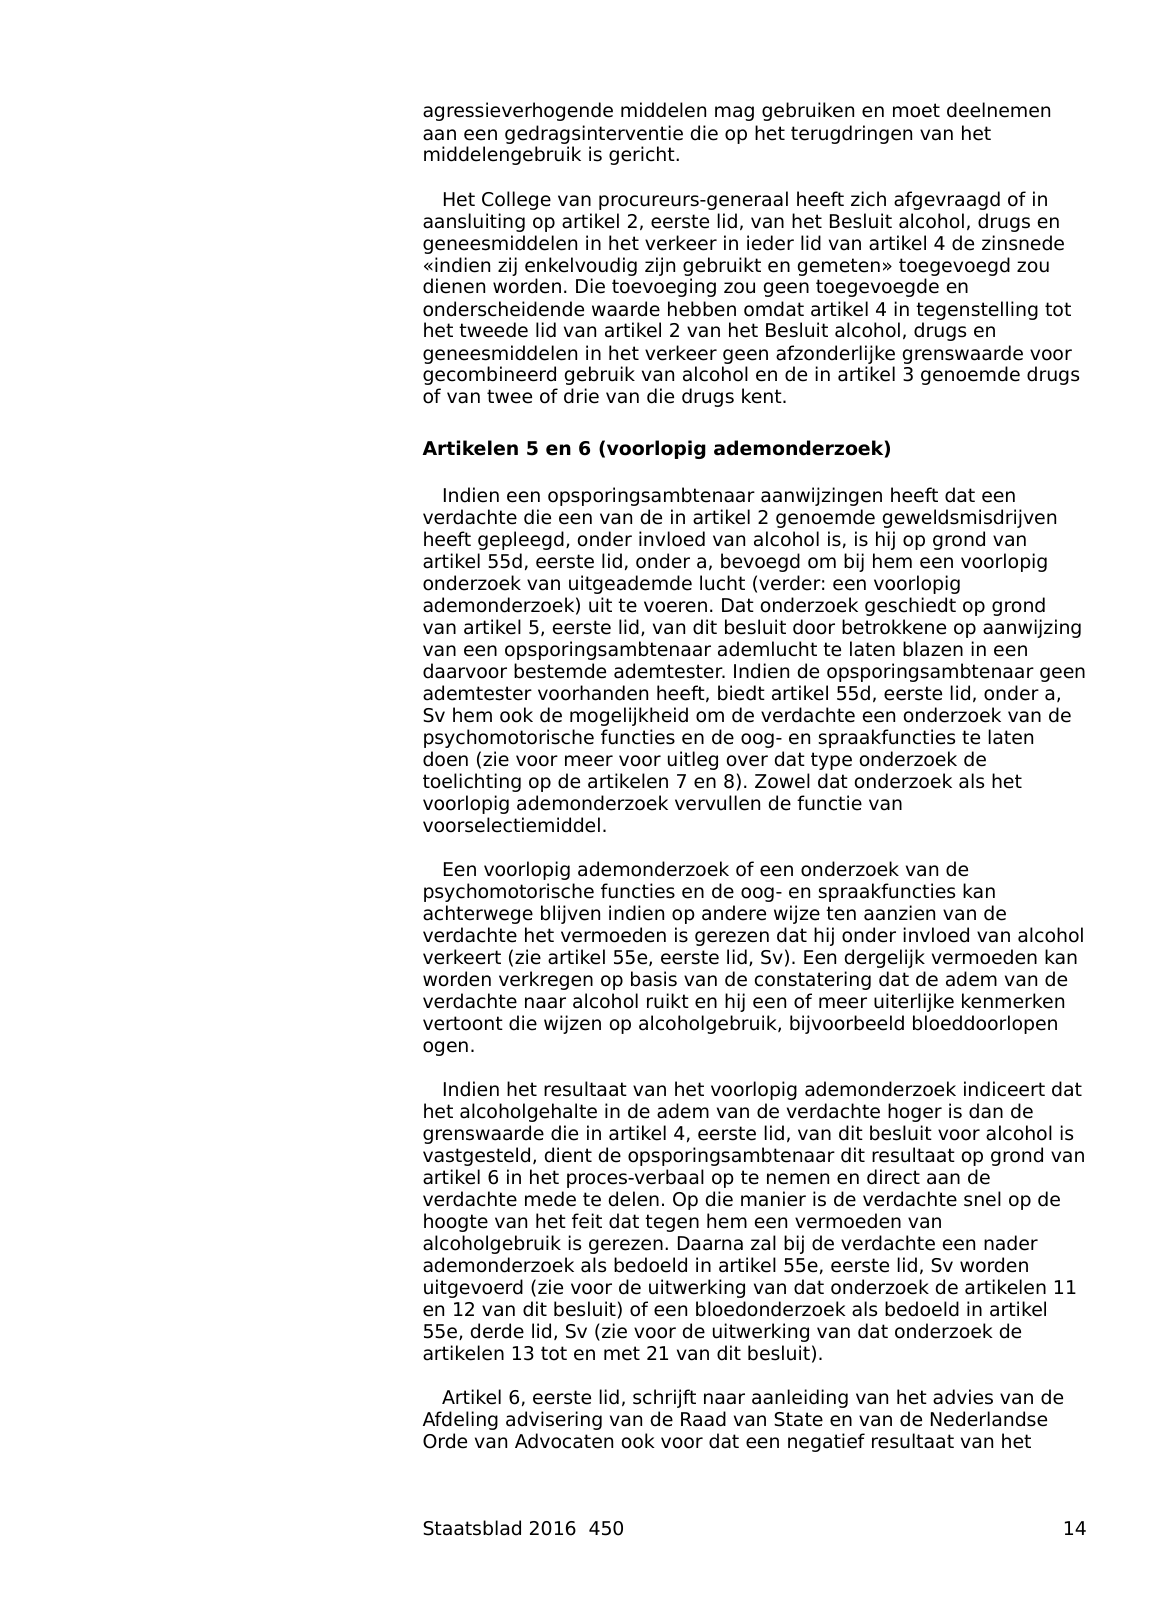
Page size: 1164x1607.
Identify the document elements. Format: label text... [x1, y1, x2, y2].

text Indien het resultaat van het voorlopig ademonderzoek indiceert dat het alcoholgehalte in de adem van de verdachte hoger is dan de grenswaarde die in artikel 4, eerste lid, van dit besluit voor alcohol is vastgesteld, dient de opsporingsambtenaar dit resultaat op grond van artikel 6 in het proces-verbaal op te nemen en direct aan de verdachte mede te delen. Op die manier is de verdachte snel op de hoogte van het feit dat tegen hem een vermoeden van alcoholgebruik is gerezen. Daarna zal bij de verdachte een nader ademonderzoek als bedoeld in artikel 55e, eerste lid, Sv worden uitgevoerd (zie voor de uitwerking van dat onderzoek de artikelen 11 en 12 van dit besluit) of een bloedonderzoek als bedoeld in artikel 55e, derde lid, Sv (zie voor de uitwerking van dat onderzoek de artikelen 13 tot en met 21 van dit besluit). [422, 1079, 1087, 1365]
text Een voorlopig ademonderzoek of een onderzoek van de psychomotorische functies en de oog- en spraakfuncties kan achterwege blijven indien op andere wijze ten aanzien van de verdachte het vermoeden is gerezen dat hij onder invloed van alcohol verkeert (zie artikel 55e, eerste lid, Sv). Een dergelijk vermoeden kan worden verkregen op basis van de constatering dat de adem van de verdachte naar alcohol ruikt en hij een of meer uiterlijke kenmerken vertoont die wijzen op alcoholgebruik, bijvoorbeeld bloeddoorlopen ogen. [422, 859, 1087, 1057]
text agressieverhogende middelen mag gebruiken en moet deelnemen aan een gedragsinterventie die op het terugdringen van het middelengebruik is gericht. [422, 100, 1087, 166]
text Indien een opsporingsambtenaar aanwijzingen heeft dat een verdachte die een van de in artikel 2 genoemde geweldsmisdrijven heeft gepleegd, onder invloed van alcohol is, is hij op grond van artikel 55d, eerste lid, onder a, bevoegd om bij hem een voorlopig onderzoek van uitgeademde lucht (verder: een voorlopig ademonderzoek) uit te voeren. Dat onderzoek geschiedt op grond van artikel 5, eerste lid, van dit besluit door betrokkene op aanwijzing van een opsporingsambtenaar ademlucht te laten blazen in een daarvoor bestemde ademtester. Indien de opsporingsambtenaar geen ademtester voorhanden heeft, biedt artikel 55d, eerste lid, onder a, Sv hem ook de mogelijkheid om de verdachte een onderzoek van de psychomotorische functies en de oog- en spraakfuncties te laten doen (zie voor meer voor uitleg over dat type onderzoek de toelichting op de artikelen 7 en 8). Zowel dat onderzoek als het voorlopig ademonderzoek vervullen de functie van voorselectiemiddel. [422, 485, 1087, 837]
text Artikel 6, eerste lid, schrijft naar aanleiding van het advies van de Afdeling advisering van de Raad van State en van de Nederlandse Orde van Advocaten ook voor dat een negatief resultaat van het [422, 1387, 1087, 1453]
text Het College van procureurs-generaal heeft zich afgevraagd of in aansluiting op artikel 2, eerste lid, van het Besluit alcohol, drugs en geneesmiddelen in het verkeer in ieder lid van artikel 4 de zinsnede «indien zij enkelvoudig zijn gebruikt en gemeten» toegevoegd zou dienen worden. Die toevoeging zou geen toegevoegde en onderscheidende waarde hebben omdat artikel 4 in tegenstelling tot het tweede lid van artikel 2 van het Besluit alcohol, drugs en geneesmiddelen in het verkeer geen afzonderlijke grenswaarde voor gecombineerd gebruik van alcohol en de in artikel 3 genoemde drugs of van twee of drie van die drugs kent. [422, 188, 1087, 408]
subtitle Artikelen 5 en 6 (voorlopig ademonderzoek) [422, 438, 1087, 460]
